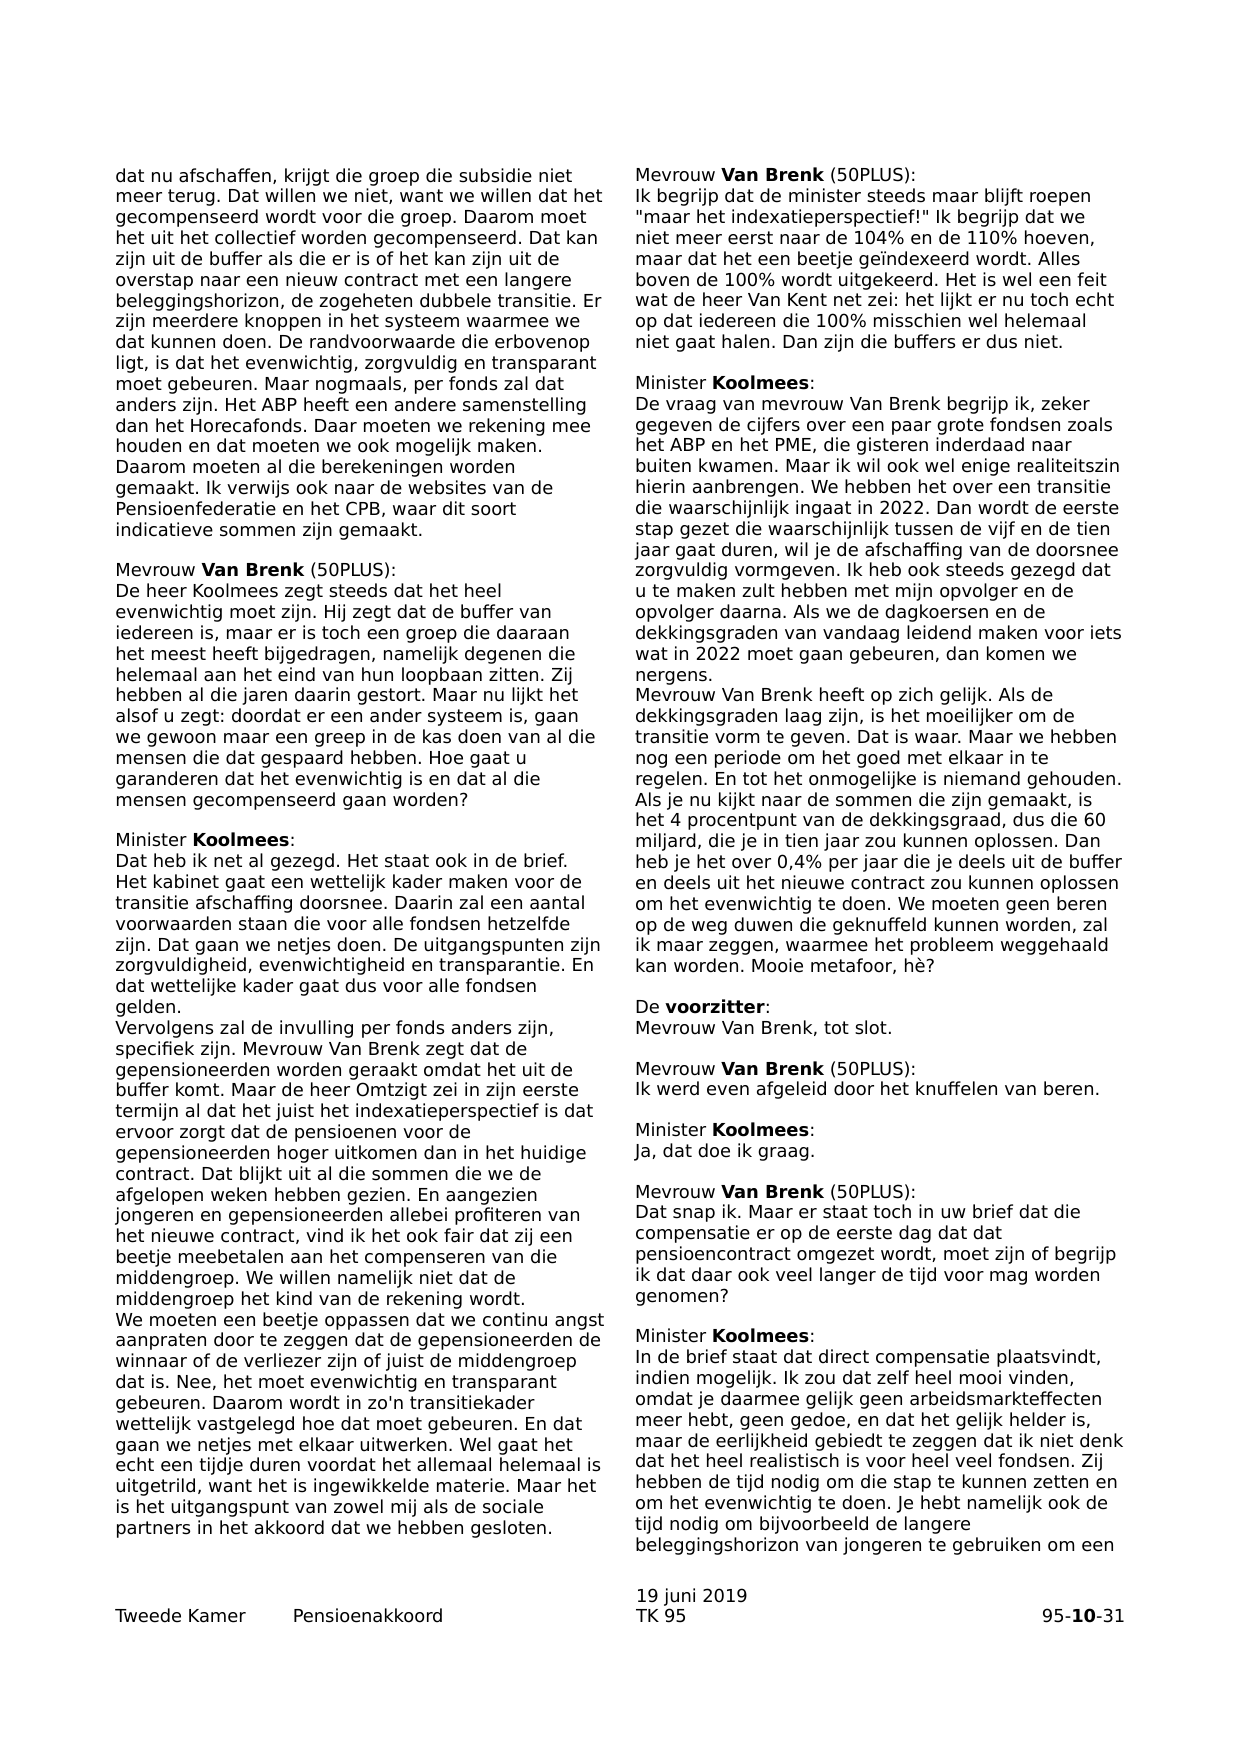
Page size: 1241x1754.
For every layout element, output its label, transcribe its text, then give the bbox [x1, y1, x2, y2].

text De voorzitter: [635, 997, 1125, 1017]
text Minister Koolmees: [635, 373, 1125, 393]
text Mevrouw Van Brenk (50PLUS): [635, 1181, 1125, 1202]
text Minister Koolmees: [635, 1326, 1125, 1347]
text Dat heb ik net al gezegd. Het staat ook in de brief. Het kabinet gaat een wettelijk kader maken voor de transitie afschaffing doorsnee. Daarin zal een aantal voorwaarden staan die voor alle fondsen hetzelfde zijn. Dat gaan we netjes doen. De uitgangspunten zijn zorgvuldigheid, evenwichtigheid en transparantie. En dat wettelijke kader gaat dus voor alle fondsen gelden. [115, 851, 605, 1018]
text Vervolgens zal de invulling per fonds anders zijn, specifiek zijn. Mevrouw Van Brenk zegt dat de gepensioneerden worden geraakt omdat het uit de buffer komt. Maar de heer Omtzigt zei in zijn eerste termijn al dat het juist het indexatieperspectief is dat ervoor zorgt dat de pensioenen voor de gepensioneerden hoger uitkomen dan in het huidige contract. Dat blijkt uit al die sommen die we de afgelopen weken hebben gezien. En aangezien jongeren en gepensioneerden allebei profiteren van het nieuwe contract, vind ik het ook fair dat zij een beetje meebetalen aan het compenseren van die middengroep. We willen namelijk niet dat de middengroep het kind van de rekening wordt. [115, 1018, 605, 1309]
text Ik werd even afgeleid door het knuffelen van beren. [635, 1079, 1125, 1100]
text De vraag van mevrouw Van Brenk begrijp ik, zeker gegeven de cijfers over een paar grote fondsen zoals het ABP en het PME, die gisteren inderdaad naar buiten kwamen. Maar ik wil ook wel enige realiteitszin hierin aanbrengen. We hebben het over een transitie die waarschijnlijk ingaat in 2022. Dan wordt de eerste stap gezet die waarschijnlijk tussen de vijf en de tien jaar gaat duren, wil je de afschaffing van de doorsnee zorgvuldig vormgeven. Ik heb ook steeds gezegd dat u te maken zult hebben met mijn opvolger en de opvolger daarna. Als we de dagkoersen en de dekkingsgraden van vandaag leidend maken voor iets wat in 2022 moet gaan gebeuren, dan komen we nergens. [635, 393, 1125, 685]
text Mevrouw Van Brenk heeft op zich gelijk. Als de dekkingsgraden laag zijn, is het moeilijker om de transitie vorm te geven. Dat is waar. Maar we hebben nog een periode om het goed met elkaar in te regelen. En tot het onmogelijke is niemand gehouden. Als je nu kijkt naar de sommen die zijn gemaakt, is het 4 procentpunt van de dekkingsgraad, dus die 60 miljard, die je in tien jaar zou kunnen oplossen. Dan heb je het over 0,4% per jaar die je deels uit de buffer en deels uit het nieuwe contract zou kunnen oplossen om het evenwichtig te doen. We moeten geen beren op de weg duwen die geknuffeld kunnen worden, zal ik maar zeggen, waarmee het probleem weggehaald kan worden. Mooie metafoor, hè? [635, 685, 1125, 977]
text De heer Koolmees zegt steeds dat het heel evenwichtig moet zijn. Hij zegt dat de buffer van iedereen is, maar er is toch een groep die daaraan het meest heeft bijgedragen, namelijk degenen die helemaal aan het eind van hun loopbaan zitten. Zij hebben al die jaren daarin gestort. Maar nu lijkt het alsof u zegt: doordat er een ander systeem is, gaan we gewoon maar een greep in de kas doen van al die mensen die dat gespaard hebben. Hoe gaat u garanderen dat het evenwichtig is en dat al die mensen gecompenseerd gaan worden? [115, 581, 605, 810]
text Mevrouw Van Brenk (50PLUS): [115, 560, 605, 581]
text Mevrouw Van Brenk (50PLUS): [635, 1058, 1125, 1079]
text dat nu afschaffen, krijgt die groep die subsidie niet meer terug. Dat willen we niet, want we willen dat het gecompenseerd wordt voor die groep. Daarom moet het uit het collectief worden gecompenseerd. Dat kan zijn uit de buffer als die er is of het kan zijn uit de overstap naar een nieuw contract met een langere beleggingshorizon, de zogeheten dubbele transitie. Er zijn meerdere knoppen in het systeem waarmee we dat kunnen doen. De randvoorwaarde die erbovenop ligt, is dat het evenwichtig, zorgvuldig en transparant moet gebeuren. Maar nogmaals, per fonds zal dat anders zijn. Het ABP heeft een andere samenstelling dan het Horecafonds. Daar moeten we rekening mee houden en dat moeten we ook mogelijk maken. Daarom moeten al die berekeningen worden gemaakt. Ik verwijs ook naar de websites van de Pensioenfederatie en het CPB, waar dit soort indicatieve sommen zijn gemaakt. [115, 165, 605, 540]
text Mevrouw Van Brenk (50PLUS): [635, 165, 1125, 186]
text Mevrouw Van Brenk, tot slot. [635, 1017, 1125, 1038]
text In de brief staat dat direct compensatie plaatsvindt, indien mogelijk. Ik zou dat zelf heel mooi vinden, omdat je daarmee gelijk geen arbeidsmarkteffecten meer hebt, geen gedoe, en dat het gelijk helder is, maar de eerlijkheid gebiedt te zeggen dat ik niet denk dat het heel realistisch is voor heel veel fondsen. Zij hebben de tijd nodig om die stap te kunnen zetten en om het evenwichtig te doen. Je hebt namelijk ook de tijd nodig om bijvoorbeeld de langere beleggingshorizon van jongeren te gebruiken om een [635, 1347, 1125, 1555]
text Ja, dat doe ik graag. [635, 1141, 1125, 1161]
text Minister Koolmees: [115, 830, 605, 851]
text Dat snap ik. Maar er staat toch in uw brief dat die compensatie er op de eerste dag dat dat pensioencontract omgezet wordt, moet zijn of begrijp ik dat daar ook veel langer de tijd voor mag worden genomen? [635, 1202, 1125, 1306]
text We moeten een beetje oppassen dat we continu angst aanpraten door te zeggen dat de gepensioneerden de winnaar of de verliezer zijn of juist de middengroep dat is. Nee, het moet evenwichtig en transparant gebeuren. Daarom wordt in zo'n transitiekader wettelijk vastgelegd hoe dat moet gebeuren. En dat gaan we netjes met elkaar uitwerken. Wel gaat het echt een tijdje duren voordat het allemaal helemaal is uitgetrild, want het is ingewikkelde materie. Maar het is het uitgangspunt van zowel mij als de sociale partners in het akkoord dat we hebben gesloten. [115, 1309, 605, 1538]
text Minister Koolmees: [635, 1120, 1125, 1141]
text Ik begrijp dat de minister steeds maar blijft roepen "maar het indexatieperspectief!" Ik begrijp dat we niet meer eerst naar de 104% en de 110% hoeven, maar dat het een beetje geïndexeerd wordt. Alles boven de 100% wordt uitgekeerd. Het is wel een feit wat de heer Van Kent net zei: het lijkt er nu toch echt op dat iedereen die 100% misschien wel helemaal niet gaat halen. Dan zijn die buffers er dus niet. [635, 186, 1125, 353]
